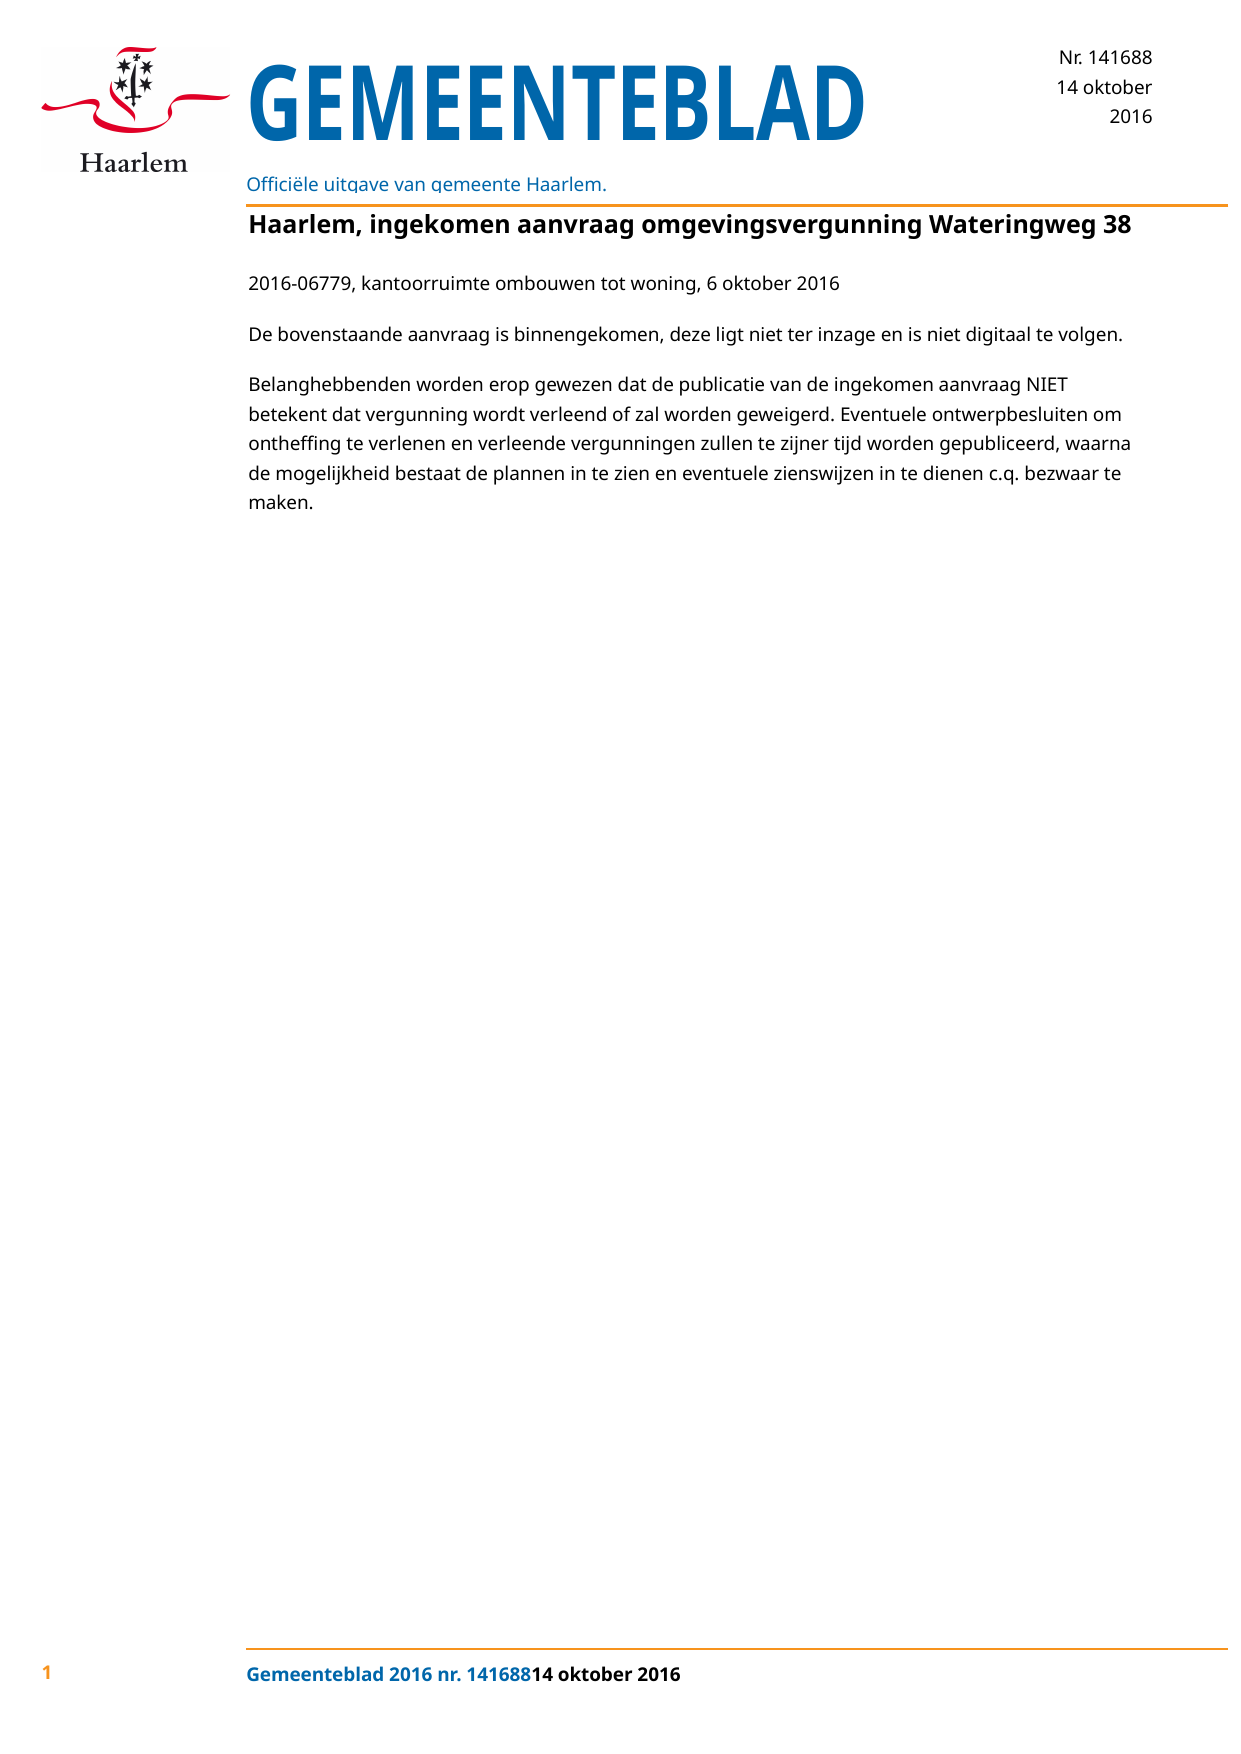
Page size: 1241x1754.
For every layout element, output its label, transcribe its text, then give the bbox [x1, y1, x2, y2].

text De bovenstaande aanvraag is binnengekomen, deze ligt niet ter inzage en is niet digitaal te volgen. [248, 321, 1152, 346]
text Haarlem, ingekomen aanvraag omgevingsvergunning Wateringweg 38 [248, 207, 1152, 241]
picture [41, 47, 231, 172]
text Belanghebbenden worden erop gewezen dat de publicatie van de ingekomen aanvraag NIET betekent dat vergunning wordt verleend of zal worden geweigerd. Eventuele ontwerpbesluiten om ontheffing te verlenen en verleende vergunningen zullen te zijner tijd worden gepubliceerd, waarna de mogelijkheid bestaat de plannen in te zien en eventuele zienswijzen in te dienen c.q. bezwaar te maken. [248, 371, 1152, 515]
text 2016-06779, kantoorruimte ombouwen tot woning, 6 oktober 2016 [248, 270, 1152, 296]
